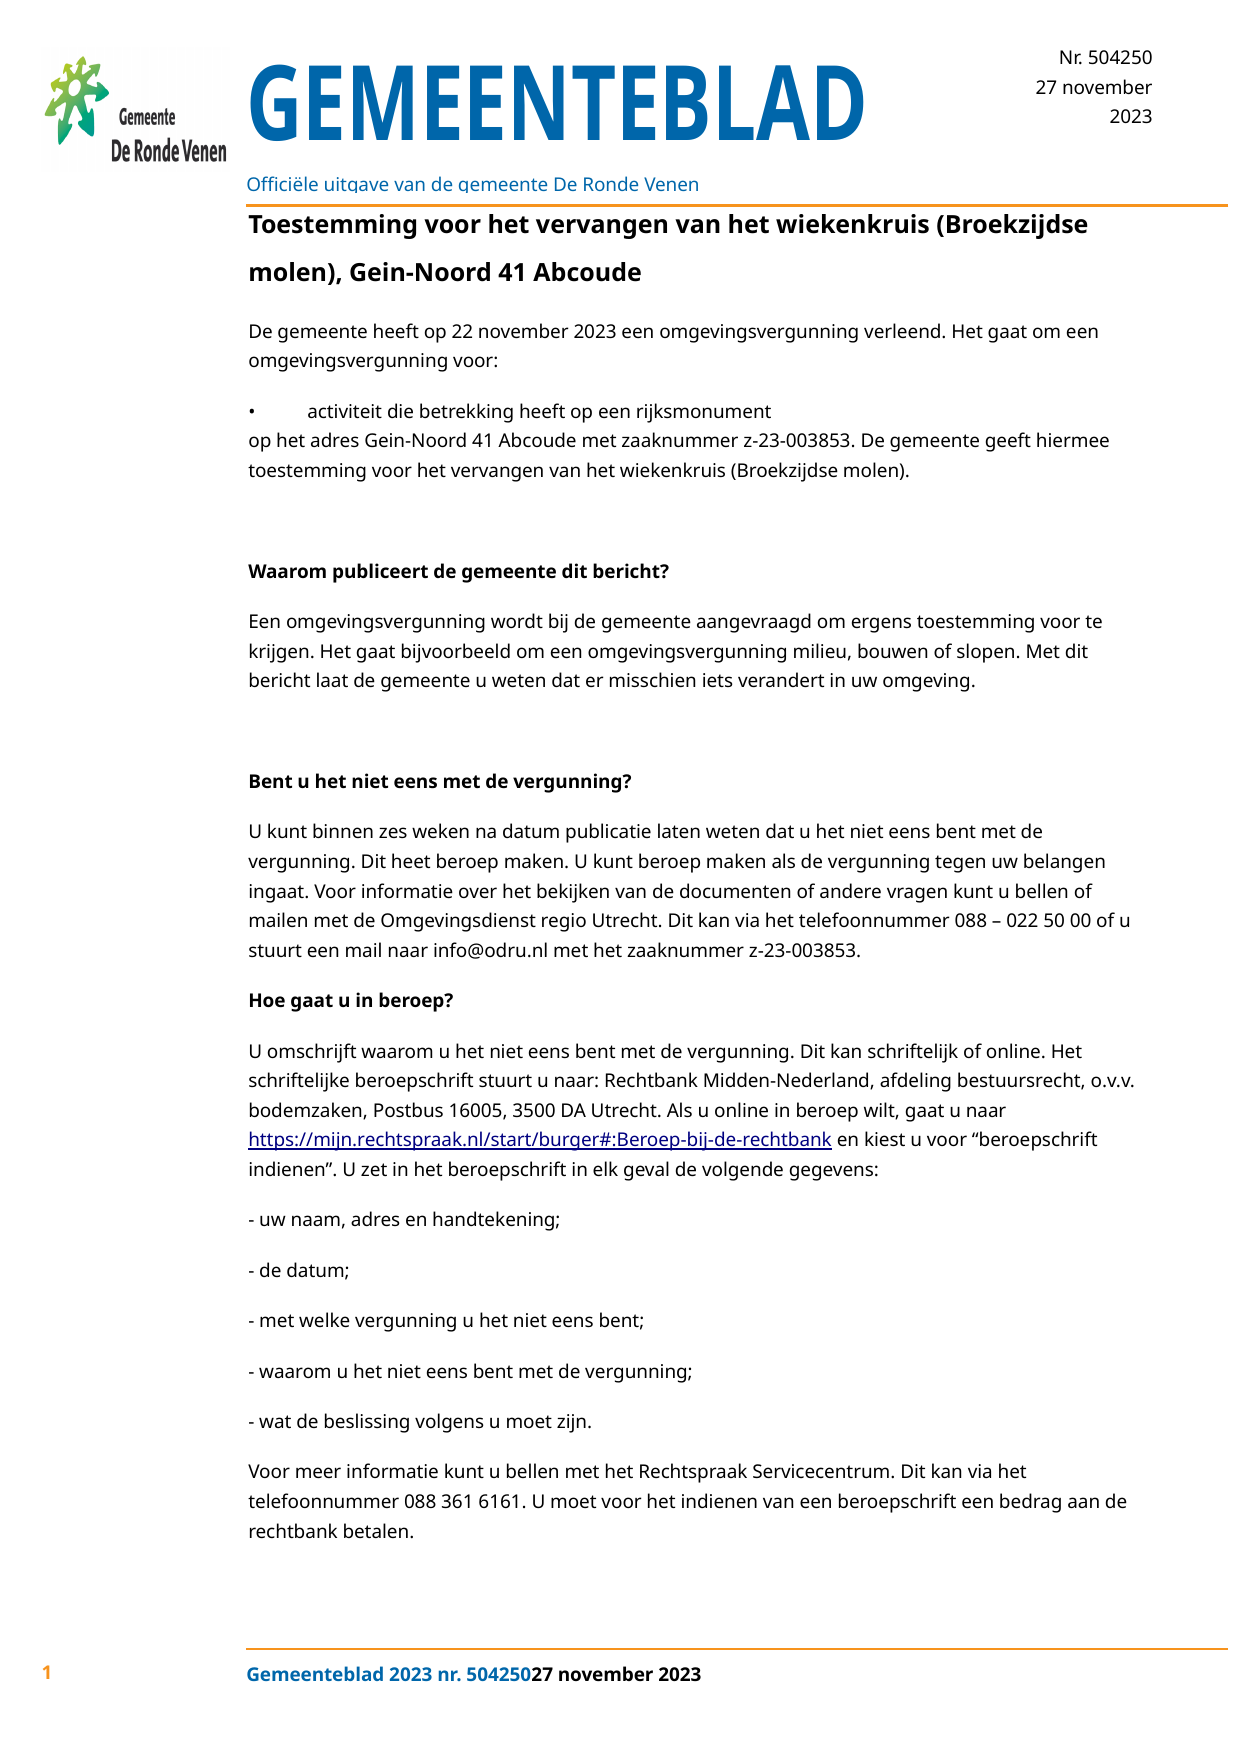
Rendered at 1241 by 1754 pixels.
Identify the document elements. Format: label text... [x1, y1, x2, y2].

text Hoe gaat u in beroep? [248, 987, 1152, 1013]
list activiteit die betrekking heeft op een rijksmonument [248, 398, 1152, 424]
text U kunt binnen zes weken na datum publicatie laten weten dat u het niet eens bent met de vergunning. Dit heet beroep maken. U kunt beroep maken als de vergunning tegen uw belangen ingaat. Voor informatie over het bekijken van de documenten of andere vragen kunt u bellen of mailen met de Omgevingsdienst regio Utrecht. Dit kan via het telefoonnummer 088 – 022 50 00 of u stuurt een mail naar info@odru.nl met het zaaknummer z-23-003853. [248, 819, 1152, 963]
text op het adres Gein-Noord 41 Abcoude met zaaknummer z-23-003853. De gemeente geeft hiermee toestemming voor het vervangen van het wiekenkruis (Broekzijdse molen). [248, 427, 1152, 483]
text - de datum; [248, 1257, 1152, 1283]
text Toestemming voor het vervangen van het wiekenkruis (Broekzijdse molen), Gein-Noord 41 Abcoude [248, 207, 1152, 288]
text - wat de beslissing volgens u moet zijn. [248, 1408, 1152, 1434]
text U omschrijft waarom u het niet eens bent met de vergunning. Dit kan schriftelijk of online. Het schriftelijke beroepschrift stuurt u naar: Rechtbank Midden-Nederland, afdeling bestuursrecht, o.v.v. bodemzaken, Postbus 16005, 3500 DA Utrecht. Als u online in beroep wilt, gaat u naar https://mijn.rechtspraak.nl/start/burger#:Beroep-bij-de-rechtbank en kiest u voor “beroepschrift indienen”. U zet in het beroepschrift in elk geval de volgende gegevens: [248, 1038, 1152, 1182]
text - uw naam, adres en handtekening; [248, 1207, 1152, 1232]
text Voor meer informatie kunt u bellen met het Rechtspraak Servicecentrum. Dit kan via het telefoonnummer 088 361 6161. U moet voor het indienen van een beroepschrift een bedrag aan de rechtbank betalen. [248, 1459, 1152, 1544]
picture [41, 47, 231, 172]
text - waarom u het niet eens bent met de vergunning; [248, 1358, 1152, 1384]
text Waarom publiceert de gemeente dit bericht? [248, 558, 1152, 584]
text De gemeente heeft op 22 november 2023 een omgevingsvergunning verleend. Het gaat om een omgevingsvergunning voor: [248, 318, 1152, 373]
text Bent u het niet eens met de vergunning? [248, 768, 1152, 794]
text Een omgevingsvergunning wordt bij de gemeente aangevraagd om ergens toestemming voor te krijgen. Het gaat bijvoorbeeld om een omgevingsvergunning milieu, bouwen of slopen. Met dit bericht laat de gemeente u weten dat er misschien iets verandert in uw omgeving. [248, 608, 1152, 693]
text - met welke vergunning u het niet eens bent; [248, 1307, 1152, 1333]
